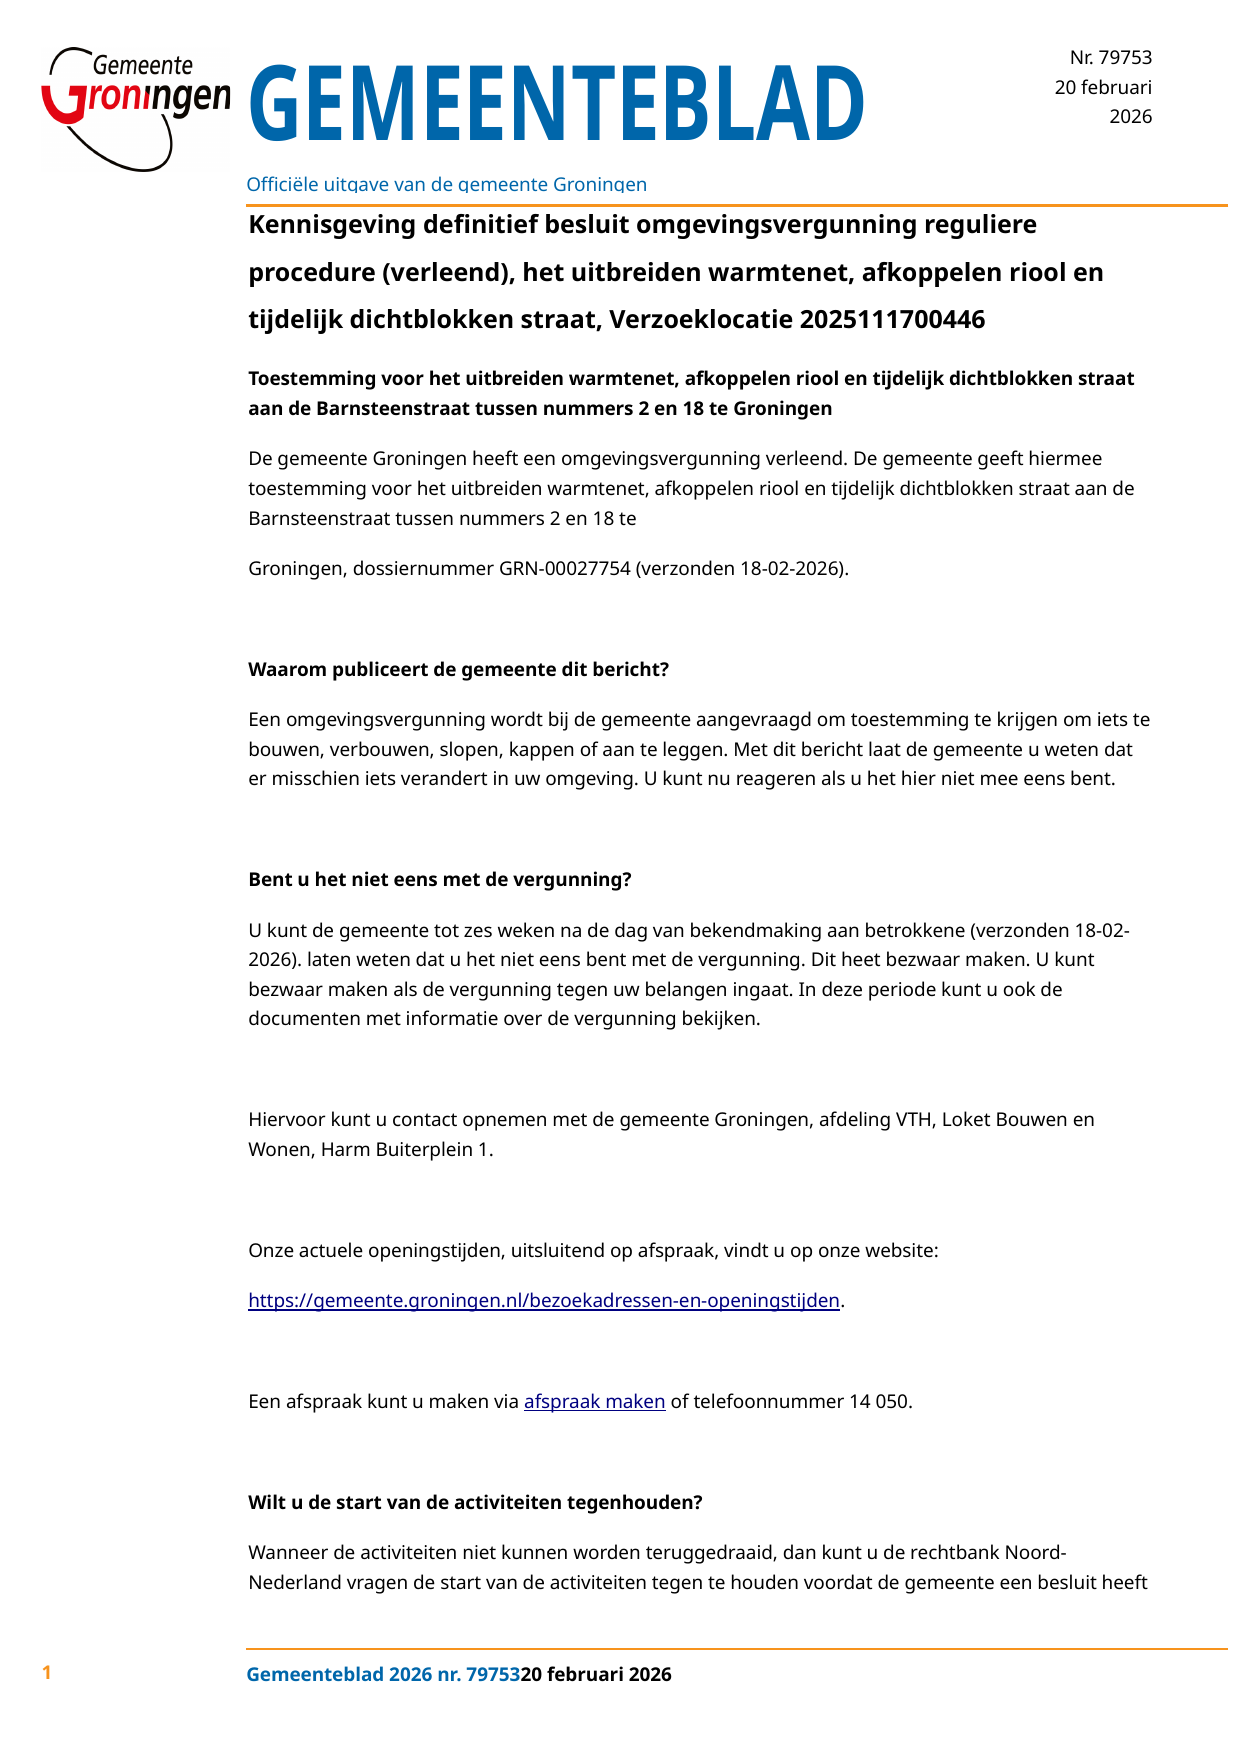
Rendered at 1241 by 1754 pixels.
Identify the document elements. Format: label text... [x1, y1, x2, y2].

picture [41, 47, 231, 172]
text Een afspraak kunt u maken via afspraak maken of telefoonnummer 14 050. [248, 1388, 1152, 1414]
text Bent u het niet eens met de vergunning? [248, 866, 1152, 892]
text Toestemming voor het uitbreiden warmtenet, afkoppelen riool en tijdelijk dichtblokken straat aan de Barnsteenstraat tussen nummers 2 en 18 te Groningen [248, 366, 1152, 421]
text Onze actuele openingstijden, uitsluitend op afspraak, vindt u op onze website: [248, 1237, 1152, 1262]
text Hiervoor kunt u contact opnemen met de gemeente Groningen, afdeling VTH, Loket Bouwen en Wonen, Harm Buiterplein 1. [248, 1106, 1152, 1162]
text Een omgevingsvergunning wordt bij de gemeente aangevraagd om toestemming te krijgen om iets te bouwen, verbouwen, slopen, kappen of aan te leggen. Met dit bericht laat de gemeente u weten dat er misschien iets verandert in uw omgeving. U kunt nu reageren als u het hier niet mee eens bent. [248, 706, 1152, 791]
text U kunt de gemeente tot zes weken na de dag van bekendmaking aan betrokkene (verzonden 18-02-2026). laten weten dat u het niet eens bent met de vergunning. Dit heet bezwaar maken. U kunt bezwaar maken als de vergunning tegen uw belangen ingaat. In deze periode kunt u ook de documenten met informatie over de vergunning bekijken. [248, 917, 1152, 1031]
text Kennisgeving definitief besluit omgevingsvergunning reguliere procedure (verleend), het uitbreiden warmtenet, afkoppelen riool en tijdelijk dichtblokken straat, Verzoeklocatie 2025111700446 [248, 207, 1152, 336]
text https://gemeente.groningen.nl/bezoekadressen-en-openingstijden. [248, 1287, 1152, 1313]
text Waarom publiceert de gemeente dit bericht? [248, 656, 1152, 682]
text Wanneer de activiteiten niet kunnen worden teruggedraaid, dan kunt u de rechtbank Noord-Nederland vragen de start van de activiteiten tegen te houden voordat de gemeente een besluit heeft [248, 1539, 1152, 1594]
text Wilt u de start van de activiteiten tegenhouden? [248, 1489, 1152, 1514]
text Groningen, dossiernummer GRN-00027754 (verzonden 18-02-2026). [248, 555, 1152, 581]
text De gemeente Groningen heeft een omgevingsvergunning verleend. De gemeente geeft hiermee toestemming voor het uitbreiden warmtenet, afkoppelen riool en tijdelijk dichtblokken straat aan de Barnsteenstraat tussen nummers 2 en 18 te [248, 446, 1152, 530]
